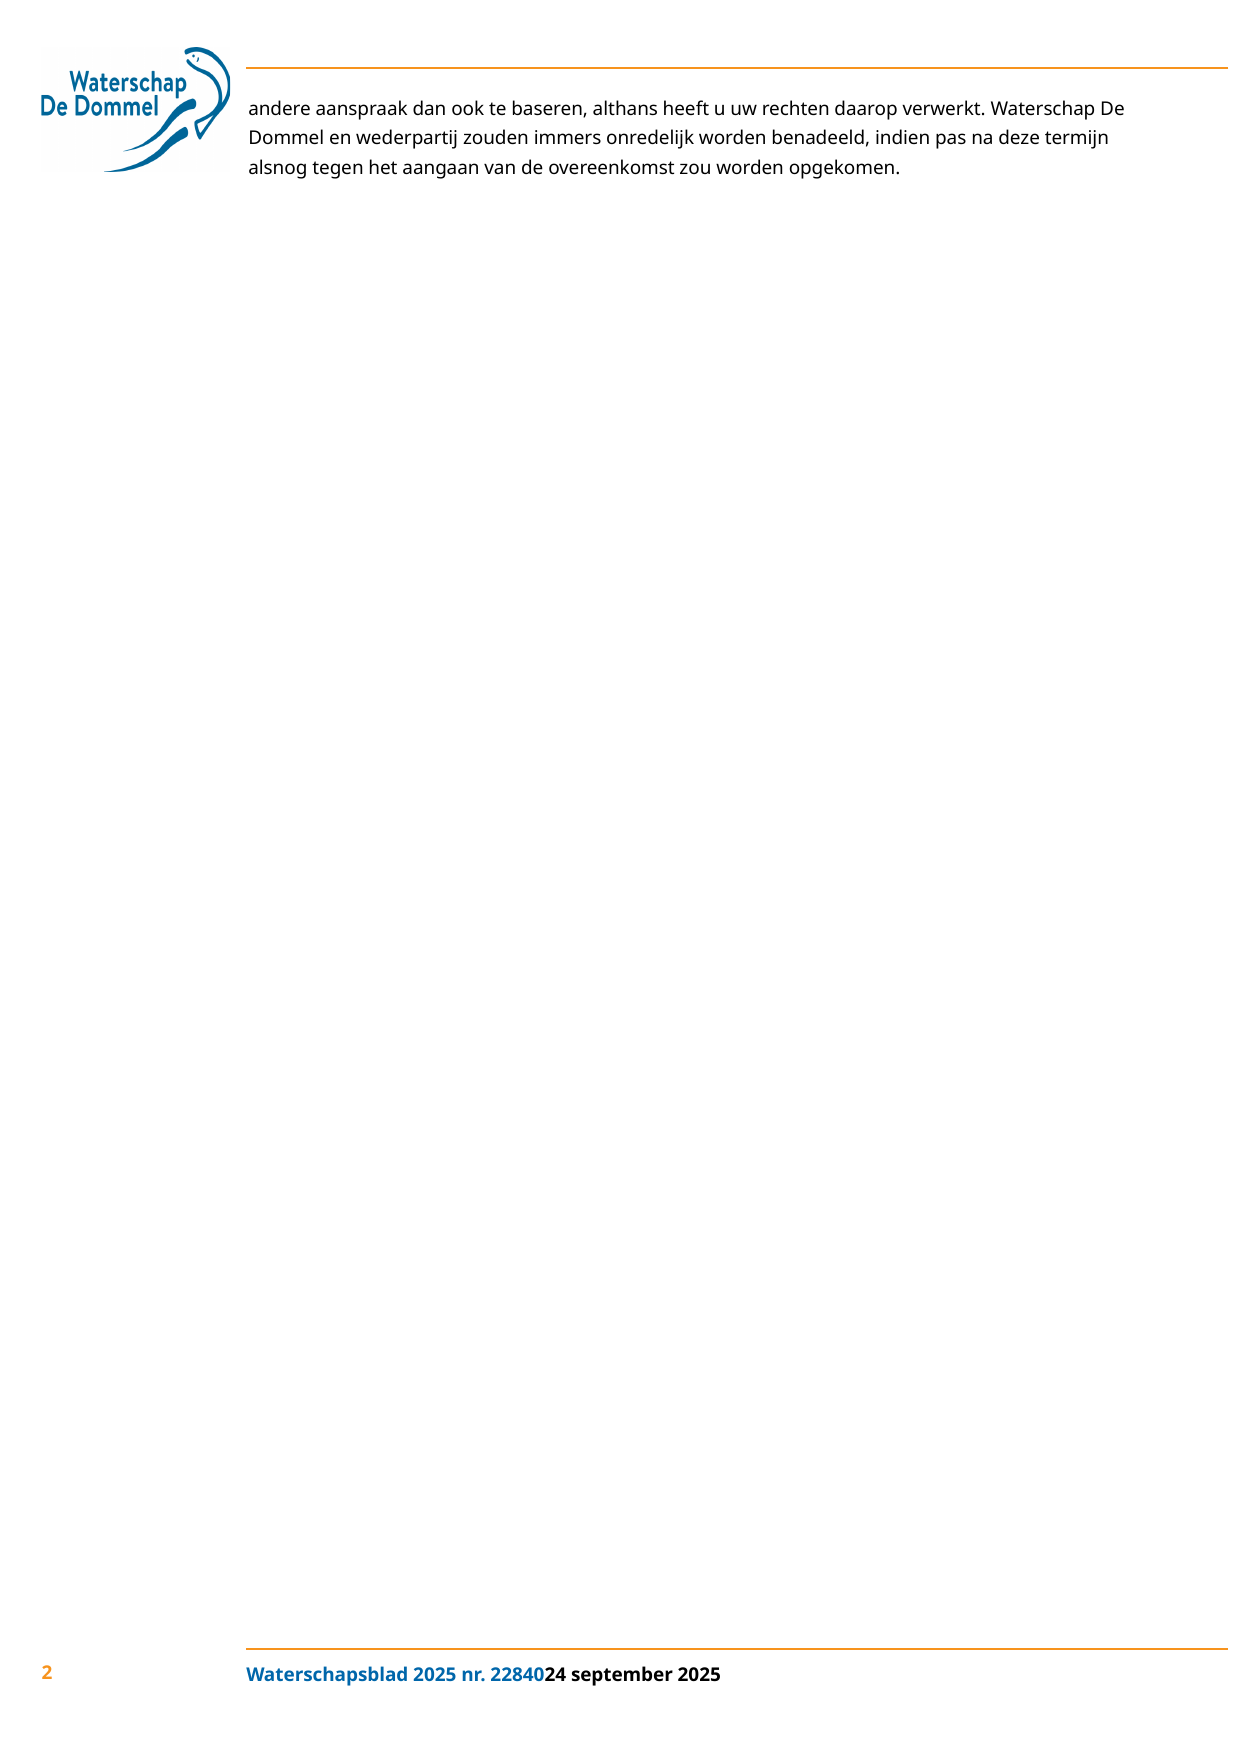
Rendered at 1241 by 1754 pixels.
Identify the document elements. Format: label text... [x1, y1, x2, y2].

picture [45, 99, 51, 111]
text andere aanspraak dan ook te baseren, althans heeft u uw rechten daarop verwerkt. Waterschap De Dommel en wederpartij zouden immers onredelijk worden benadeeld, indien pas na deze termijn alsnog tegen het aangaan van de overeenkomst zou worden opgekomen. [248, 95, 1152, 180]
picture [204, 47, 231, 76]
picture [41, 47, 231, 172]
picture [198, 118, 210, 131]
